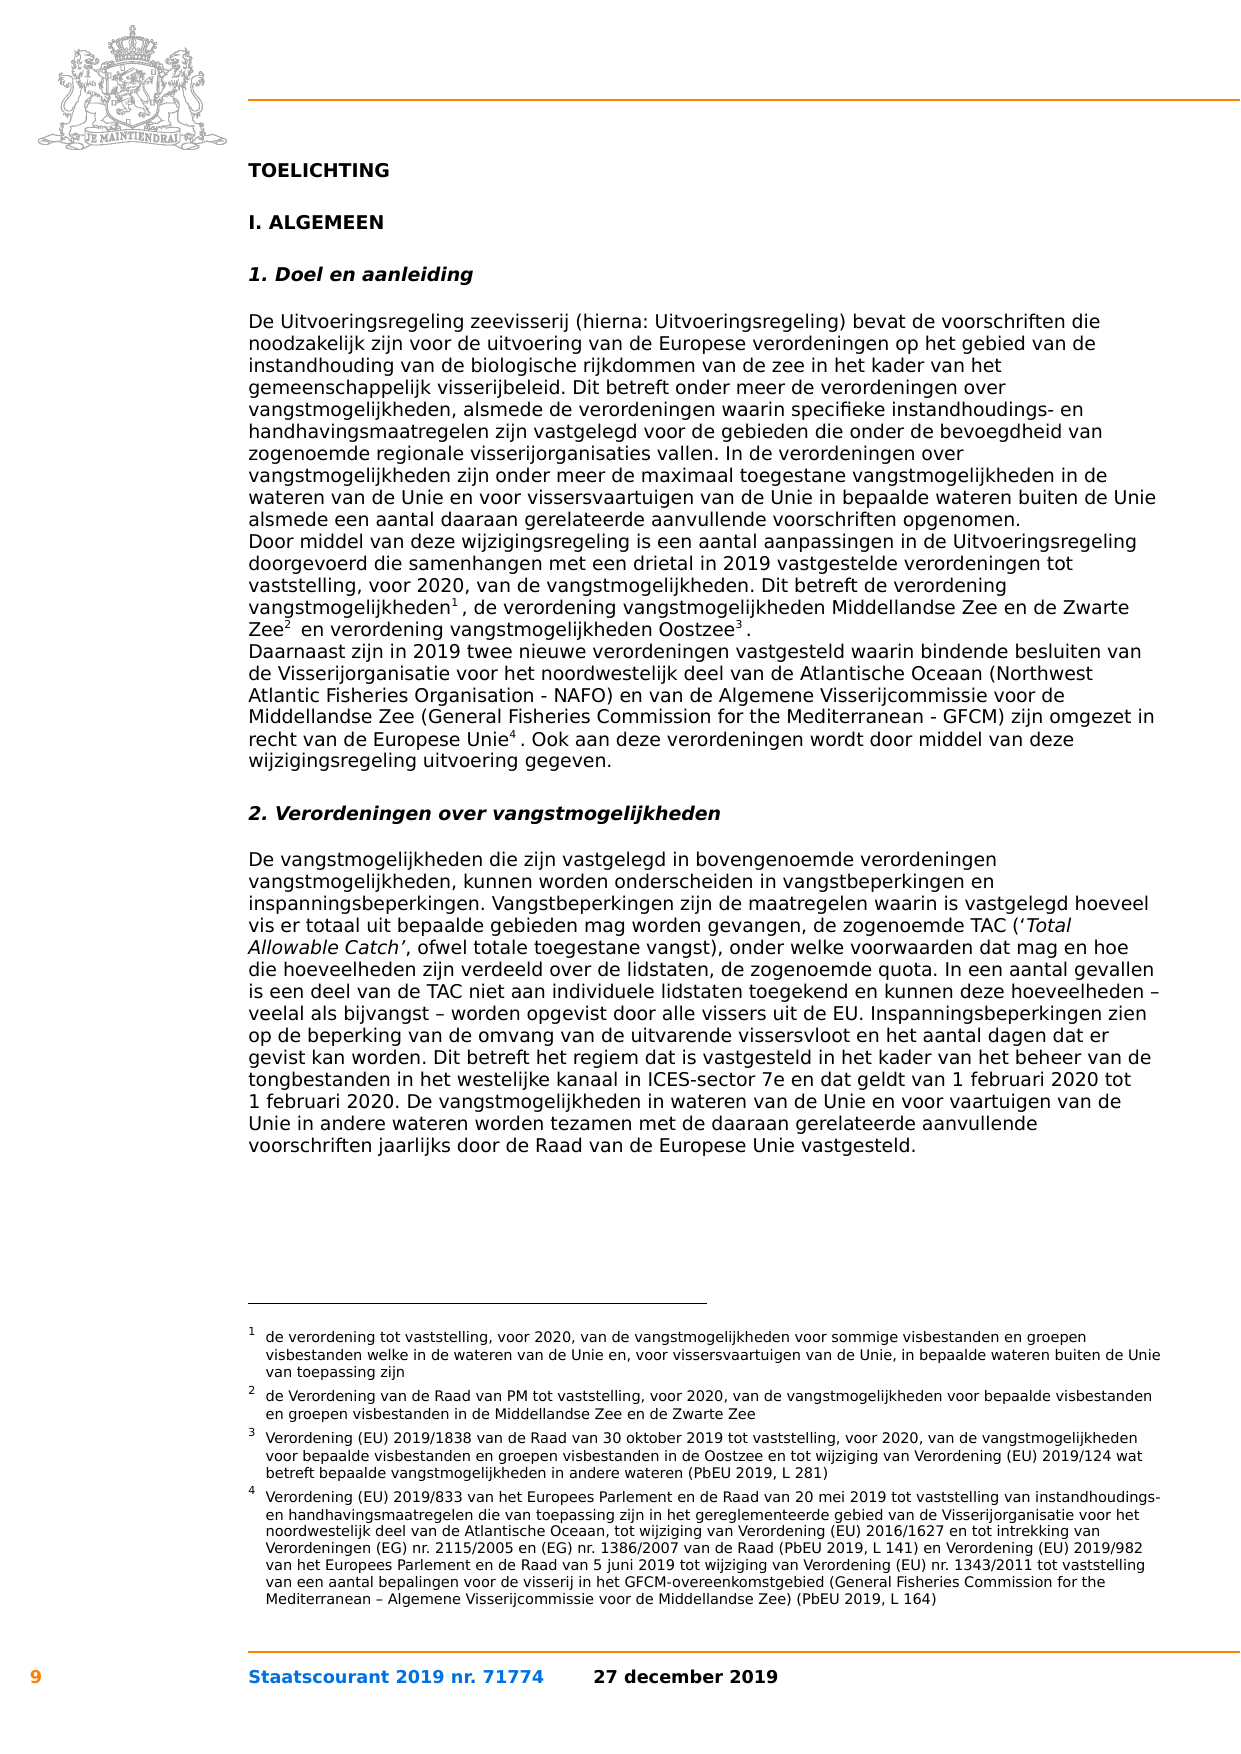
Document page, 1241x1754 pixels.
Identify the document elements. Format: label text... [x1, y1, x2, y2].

subtitle I. ALGEMEEN [248, 212, 1163, 234]
text Verordening (EU) 2019/833 van het Europees Parlement en de Raad van 20 mei 2019 tot vaststelling van instandhoudings- en handhavingsmaatregelen die van toepassing zijn in het gereglementeerde gebied van de Visserijorganisatie voor het noordwestelijk deel van de Atlantische Oceaan, tot wijziging van Verordening (EU) 2016/1627 en tot intrekking van Verordeningen (EG) nr. 2115/2005 en (EG) nr. 1386/2007 van de Raad (PbEU 2019, L 141) en Verordening (EU) 2019/982 van het Europees Parlement en de Raad van 5 juni 2019 tot wijziging van Verordening (EU) nr. 1343/2011 tot vaststelling van een aantal bepalingen voor de visserij in het GFCM-overeenkomstgebied (General Fisheries Commission for the Mediterranean – Algemene Visserijcommissie voor de Middellandse Zee) (PbEU 2019, L 164) [248, 1484, 1163, 1608]
text De vangstmogelijkheden die zijn vastgelegd in bovengenoemde verordeningen vangstmogelijkheden, kunnen worden onderscheiden in vangstbeperkingen en inspanningsbeperkingen. Vangstbeperkingen zijn de maatregelen waarin is vastgelegd hoeveel vis er totaal uit bepaalde gebieden mag worden gevangen, de zogenoemde TAC (‘Total Allowable Catch’, ofwel totale toegestane vangst), onder welke voorwaarden dat mag en hoe die hoeveelheden zijn verdeeld over de lidstaten, de zogenoemde quota. In een aantal gevallen is een deel van de TAC niet aan individuele lidstaten toegekend en kunnen deze hoeveelheden – veelal als bijvangst – worden opgevist door alle vissers uit de EU. Inspanningsbeperkingen zien op de beperking van de omvang van de uitvarende vissersvloot en het aantal dagen dat er gevist kan worden. Dit betreft het regiem dat is vastgesteld in het kader van het beheer van de tongbestanden in het westelijke kanaal in ICES-sector 7e en dat geldt van 1 februari 2020 tot 1 februari 2020. De vangstmogelijkheden in wateren van de Unie en voor vaartuigen van de Unie in andere wateren worden tezamen met de daaraan gerelateerde aanvullende voorschriften jaarlijks door de Raad van de Europese Unie vastgesteld. [248, 849, 1163, 1157]
text De Uitvoeringsregeling zeevisserij (hierna: Uitvoeringsregeling) bevat de voorschriften die noodzakelijk zijn voor de uitvoering van de Europese verordeningen op het gebied van de instandhouding van de biologische rijkdommen van de zee in het kader van het gemeenschappelijk visserijbeleid. Dit betreft onder meer de verordeningen over vangstmogelijkheden, alsmede de verordeningen waarin specifieke instandhoudings- en handhavingsmaatregelen zijn vastgelegd voor de gebieden die onder de bevoegdheid van zogenoemde regionale visserijorganisaties vallen. In de verordeningen over vangstmogelijkheden zijn onder meer de maximaal toegestane vangstmogelijkheden in de wateren van de Unie en voor vissersvaartuigen van de Unie in bepaalde wateren buiten de Unie alsmede een aantal daaraan gerelateerde aanvullende voorschriften opgenomen. [248, 311, 1163, 531]
text de Verordening van de Raad van PM tot vaststelling, voor 2020, van de vangstmogelijkheden voor bepaalde visbestanden en groepen visbestanden in de Middellandse Zee en de Zwarte Zee [248, 1384, 1163, 1423]
text Verordening (EU) 2019/1838 van de Raad van 30 oktober 2019 tot vaststelling, voor 2020, van de vangstmogelijkheden voor bepaalde visbestanden en groepen visbestanden in de Oostzee en tot wijziging van Verordening (EU) 2019/124 wat betreft bepaalde vangstmogelijkheden in andere wateren (PbEU 2019, L 281) [248, 1426, 1163, 1482]
subtitle 2. Verordeningen over vangstmogelijkheden [248, 802, 1163, 824]
text de verordening tot vaststelling, voor 2020, van de vangstmogelijkheden voor sommige visbestanden en groepen visbestanden welke in de wateren van de Unie en, voor vissersvaartuigen van de Unie, in bepaalde wateren buiten de Unie van toepassing zijn [248, 1325, 1163, 1381]
subtitle 1. Doel en aanleiding [248, 264, 1163, 286]
picture [38, 25, 227, 150]
subtitle TOELICHTING [248, 160, 1163, 182]
text Door middel van deze wijzigingsregeling is een aantal aanpassingen in de Uitvoeringsregeling doorgevoerd die samenhangen met een drietal in 2019 vastgestelde verordeningen tot vaststelling, voor 2020, van de vangstmogelijkheden. Dit betreft de verordening vangstmogelijkheden, de verordening vangstmogelijkheden Middellandse Zee en de Zwarte Zee en verordening vangstmogelijkheden Oostzee. [248, 531, 1163, 641]
text Daarnaast zijn in 2019 twee nieuwe verordeningen vastgesteld waarin bindende besluiten van de Visserijorganisatie voor het noordwestelijk deel van de Atlantische Oceaan (Northwest Atlantic Fisheries Organisation - NAFO) en van de Algemene Visserijcommissie voor de Middellandse Zee (General Fisheries Commission for the Mediterranean - GFCM) zijn omgezet in recht van de Europese Unie. Ook aan deze verordeningen wordt door middel van deze wijzigingsregeling uitvoering gegeven. [248, 641, 1163, 772]
